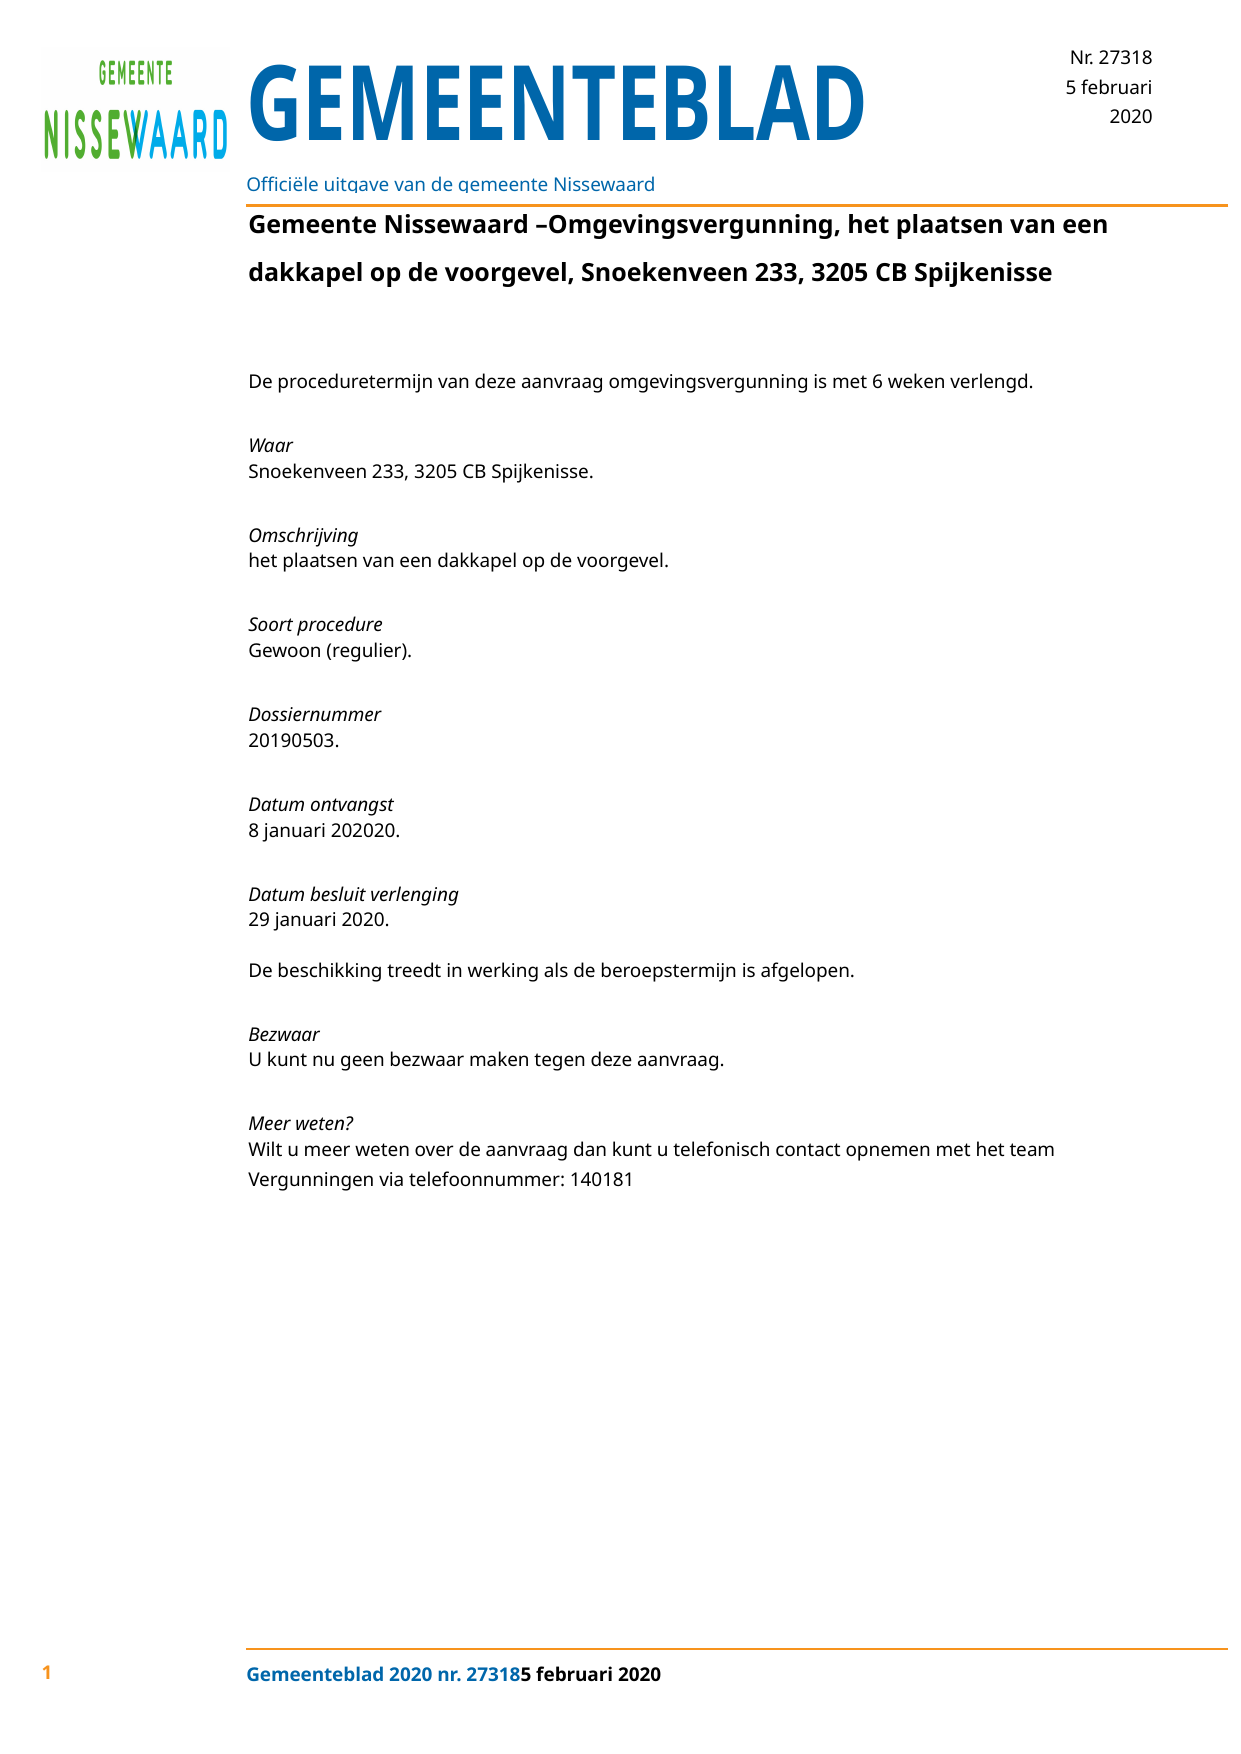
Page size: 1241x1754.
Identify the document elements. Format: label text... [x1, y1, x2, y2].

text Dossiernummer [248, 701, 1152, 727]
text Datum besluit verlenging [248, 881, 1152, 906]
text Datum ontvangst [248, 791, 1152, 817]
text U kunt nu geen bezwaar maken tegen deze aanvraag. [248, 1047, 1152, 1072]
text 8 januari 202020. [248, 817, 1152, 842]
text Wilt u meer weten over de aanvraag dan kunt u telefonisch contact opnemen met het team Vergunningen via telefoonnummer: 140181 [248, 1136, 1152, 1192]
text De proceduretermijn van deze aanvraag omgevingsvergunning is met 6 weken verlengd. [248, 368, 1152, 394]
text 29 januari 2020. [248, 906, 1152, 932]
text De beschikking treedt in werking als de beroepstermijn is afgelopen. [248, 957, 1152, 983]
picture [41, 47, 231, 172]
text Soort procedure [248, 612, 1152, 637]
text Omschrijving [248, 522, 1152, 548]
text Bezwaar [248, 1021, 1152, 1047]
text Meer weten? [248, 1111, 1152, 1136]
text Gemeente Nissewaard –Omgevingsvergunning, het plaatsen van een dakkapel op de voorgevel, Snoekenveen 233, 3205 CB Spijkenisse [248, 207, 1152, 288]
text het plaatsen van een dakkapel op de voorgevel. [248, 548, 1152, 573]
text Waar [248, 432, 1152, 458]
text Snoekenveen 233, 3205 CB Spijkenisse. [248, 458, 1152, 484]
text Gewoon (regulier). [248, 637, 1152, 663]
text 20190503. [248, 727, 1152, 753]
